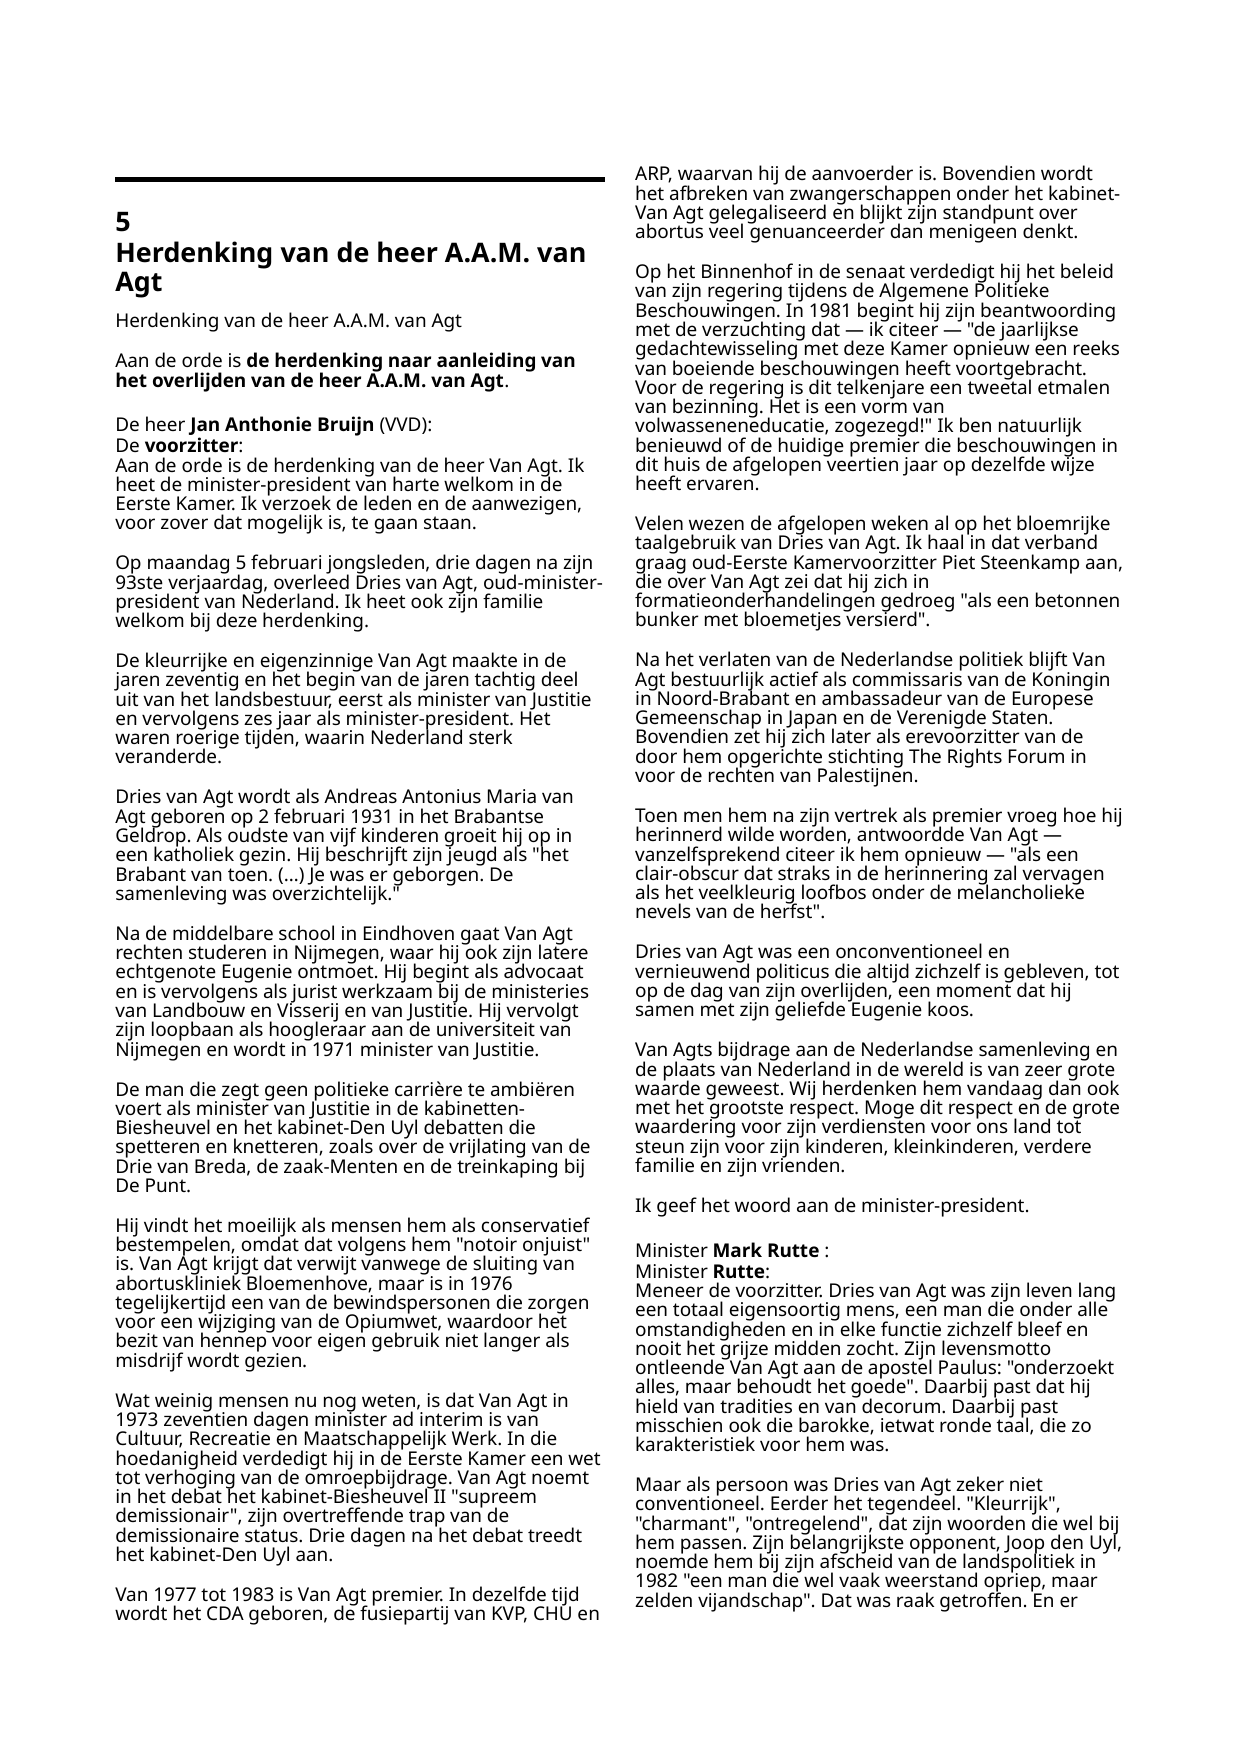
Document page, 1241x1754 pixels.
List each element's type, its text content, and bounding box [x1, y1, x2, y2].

text De man die zegt geen politieke carrière te ambiëren voert als minister van Justitie in de kabinetten-Biesheuvel en het kabinet-Den Uyl debatten die spetteren en knetteren, zoals over de vrijlating van de Drie van Breda, de zaak-Menten en de treinkaping bij De Punt. [115, 1081, 605, 1196]
text Van 1977 tot 1983 is Van Agt premier. In dezelfde tijd wordt het CDA geboren, de fusiepartij van KVP, CHU en [115, 1586, 605, 1624]
text De kleurrijke en eigenzinnige Van Agt maakte in de jaren zeventig en het begin van de jaren tachtig deel uit van het landsbestuur, eerst als minister van Justitie en vervolgens zes jaar als minister-president. Het waren roerige tijden, waarin Nederland sterk veranderde. [115, 652, 605, 768]
text Ik geef het woord aan de minister-president. [635, 1197, 1125, 1216]
text Minister Rutte: [635, 1263, 1125, 1282]
text Velen wezen de afgelopen weken al op het bloemrijke taalgebruik van Dries van Agt. Ik haal in dat verband graag oud-Eerste Kamervoorzitter Piet Steenkamp aan, die over Van Agt zei dat hij zich in formatieonderhandelingen gedroeg "als een betonnen bunker met bloemetjes versierd". [635, 515, 1125, 631]
text Toen men hem na zijn vertrek als premier vroeg hoe hij herinnerd wilde worden, antwoordde Van Agt — vanzelfsprekend citeer ik hem opnieuw — "als een clair-obscur dat straks in de herinnering zal vervagen als het veelkleurig loofbos onder de melancholieke nevels van de herfst". [635, 807, 1125, 923]
text Herdenking van de heer A.A.M. van Agt [115, 312, 605, 332]
text Op maandag 5 februari jongsleden, drie dagen na zijn 93ste verjaardag, overleed Dries van Agt, oud-minister-president van Nederland. Ik heet ook zijn familie welkom bij deze herdenking. [115, 554, 605, 631]
text Na het verlaten van de Nederlandse politiek blijft Van Agt bestuurlijk actief als commissaris van de Koningin in Noord-Brabant en ambassadeur van de Europese Gemeenschap in Japan en de Verenigde Staten. Bovendien zet hij zich later als erevoorzitter van de door hem opgerichte stichting The Rights Forum in voor de rechten van Palestijnen. [635, 651, 1125, 786]
text ARP, waarvan hij de aanvoerder is. Bovendien wordt het afbreken van zwangerschappen onder het kabinet-Van Agt gelegaliseerd en blijkt zijn standpunt over abortus veel genuanceerder dan menigeen denkt. [635, 165, 1125, 242]
text De voorzitter: [115, 437, 605, 457]
text Aan de orde is de herdenking naar aanleiding van het overlijden van de heer A.A.M. van Agt. [115, 352, 605, 391]
text Dries van Agt was een onconventioneel en vernieuwend politicus die altijd zichzelf is gebleven, tot op de dag van zijn overlijden, een moment dat hij samen met zijn geliefde Eugenie koos. [635, 943, 1125, 1021]
text Hij vindt het moeilijk als mensen hem als conservatief bestempelen, omdat dat volgens hem "notoir onjuist" is. Van Agt krijgt dat verwijt vanwege de sluiting van abortuskliniek Bloemenhove, maar is in 1976 tegelijkertijd een van de bewindspersonen die zorgen voor een wijziging van de Opiumwet, waardoor het bezit van hennep voor eigen gebruik niet langer als misdrijf wordt gezien. [115, 1217, 605, 1371]
text Wat weinig mensen nu nog weten, is dat Van Agt in 1973 zeventien dagen minister ad interim is van Cultuur, Recreatie en Maatschappelijk Werk. In die hoedanigheid verdedigt hij in de Eerste Kamer een wet tot verhoging van de omroepbijdrage. Van Agt noemt in het debat het kabinet-Biesheuvel II "supreem demissionair", zijn overtreffende trap van de demissionaire status. Drie dagen na het debat treedt het kabinet-Den Uyl aan. [115, 1392, 605, 1565]
text Maar als persoon was Dries van Agt zeker niet conventioneel. Eerder het tegendeel. "Kleurrijk", "charmant", "ontregelend", dat zijn woorden die wel bij hem passen. Zijn belangrijkste opponent, Joop den Uyl, noemde hem bij zijn afscheid van de landspolitiek in 1982 "een man die wel vaak weerstand opriep, maar zelden vijandschap". Dat was raak getroffen. En er [635, 1476, 1125, 1611]
text Op het Binnenhof in de senaat verdedigt hij het beleid van zijn regering tijdens de Algemene Politieke Beschouwingen. In 1981 begint hij zijn beantwoording met de verzuchting dat — ik citeer — "de jaarlijkse gedachtewisseling met deze Kamer opnieuw een reeks van boeiende beschouwingen heeft voortgebracht. Voor de regering is dit telkenjare een tweetal etmalen van bezinning. Het is een vorm van volwasseneneducatie, zogezegd!" Ik ben natuurlijk benieuwd of de huidige premier die beschouwingen in dit huis de afgelopen veertien jaar op dezelfde wijze heeft ervaren. [635, 263, 1125, 494]
text Herdenking van de heer A.A.M. van Agt [115, 239, 605, 312]
text Van Agts bijdrage aan de Nederlandse samenleving en de plaats van Nederland in de wereld is van zeer grote waarde geweest. Wij herdenken hem vandaag dan ook met het grootste respect. Moge dit respect en de grote waardering voor zijn verdiensten voor ons land tot steun zijn voor zijn kinderen, kleinkinderen, verdere familie en zijn vrienden. [635, 1041, 1125, 1176]
text Dries van Agt wordt als Andreas Antonius Maria van Agt geboren op 2 februari 1931 in het Brabantse Geldrop. Als oudste van vijf kinderen groeit hij op in een katholiek gezin. Hij beschrijft zijn jeugd als "het Brabant van toen. (…) Je was er geborgen. De samenleving was overzichtelijk." [115, 788, 605, 904]
text De heer Jan Anthonie Bruijn (VVD): [115, 412, 605, 437]
text Minister Mark Rutte : [635, 1237, 1125, 1263]
text Na de middelbare school in Eindhoven gaat Van Agt rechten studeren in Nijmegen, waar hij ook zijn latere echtgenote Eugenie ontmoet. Hij begint als advocaat en is vervolgens als jurist werkzaam bij de ministeries van Landbouw en Visserij en van Justitie. Hij vervolgt zijn loopbaan als hoogleraar aan de universiteit van Nijmegen en wordt in 1971 minister van Justitie. [115, 925, 605, 1060]
text Aan de orde is de herdenking van de heer Van Agt. Ik heet de minister-president van harte welkom in de Eerste Kamer. Ik verzoek de leden en de aanwezigen, voor zover dat mogelijk is, te gaan staan. [115, 457, 605, 534]
text Meneer de voorzitter. Dries van Agt was zijn leven lang een totaal eigensoortig mens, een man die onder alle omstandigheden en in elke functie zichzelf bleef en nooit het grijze midden zocht. Zijn levensmotto ontleende Van Agt aan de apostel Paulus: "onderzoekt alles, maar behoudt het goede". Daarbij past dat hij hield van tradities en van decorum. Daarbij past misschien ook die barokke, ietwat ronde taal, die zo karakteristiek voor hem was. [635, 1282, 1125, 1455]
text 5 [115, 203, 605, 239]
